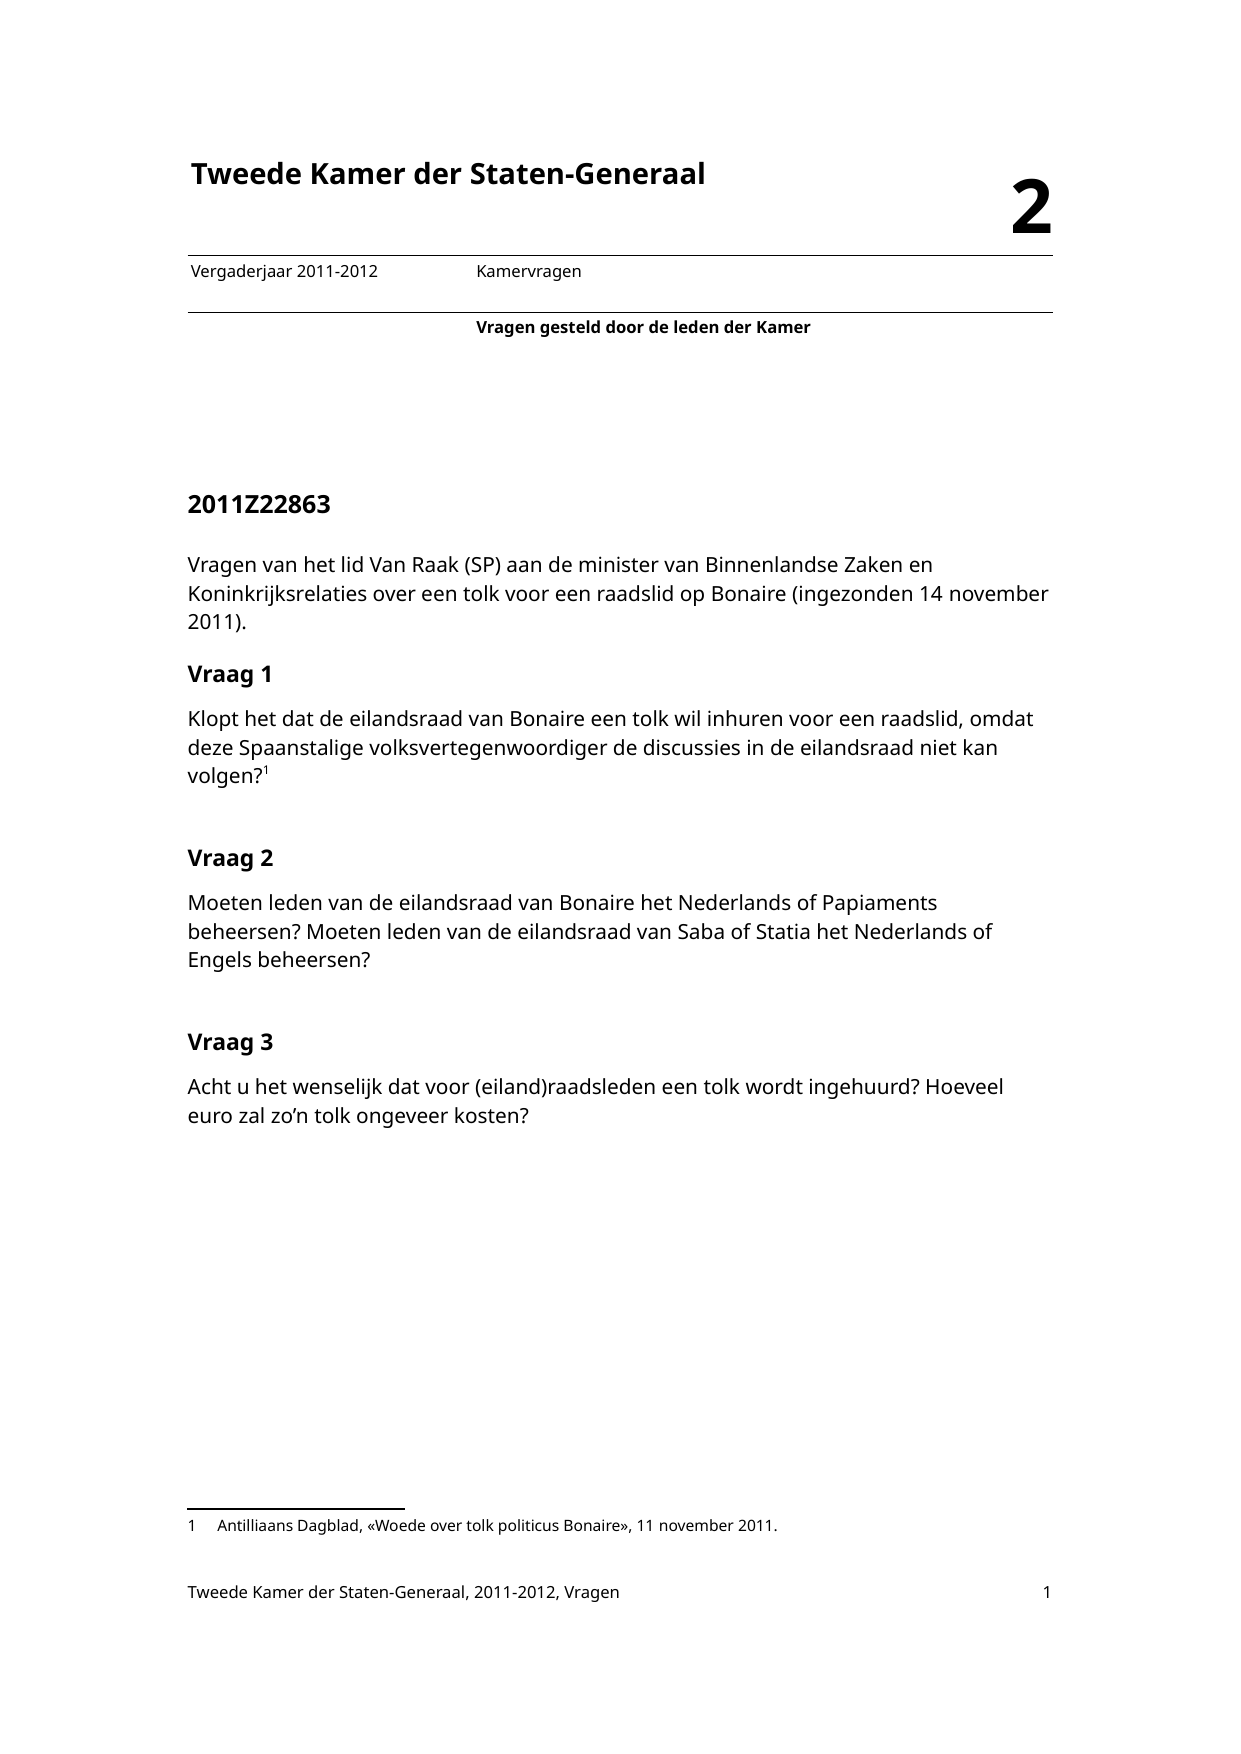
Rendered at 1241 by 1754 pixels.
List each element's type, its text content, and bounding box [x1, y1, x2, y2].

table_header 2 [880, 150, 1053, 255]
text Acht u het wenselijk dat voor (eiland)raadsleden een tolk wordt ingehuurd? Hoeveel euro zal zo’n tolk ongeveer kosten? [187, 1072, 1053, 1129]
text Klopt het dat de eilandsraad van Bonaire een tolk wil inhuren voor een raadslid, omdat deze Spaanstalige volksvertegenwoordiger de discussies in de eilandsraad niet kan volgen? [187, 704, 1053, 790]
text 2011Z22863 [187, 487, 1053, 521]
subtitle Vraag 3 [187, 1026, 1053, 1057]
text Antilliaans Dagblad, «Woede over tolk politicus Bonaire», 11 november 2011. [187, 1508, 1053, 1536]
text Moeten leden van de eilandsraad van Bonaire het Nederlands of Papiaments beheersen? Moeten leden van de eilandsraad van Saba of Statia het Nederlands of Engels beheersen? [187, 888, 1053, 974]
table_cell Kamervragen [473, 256, 1053, 312]
table_cell Vragen gesteld door de leden der Kamer [473, 313, 1053, 339]
table_header Tweede Kamer der Staten-Generaal [188, 150, 879, 255]
subtitle Vraag 1 [187, 658, 1053, 689]
table_cell Vergaderjaar 2011-2012 [188, 256, 473, 312]
text Vragen van het lid Van Raak (SP) aan de minister van Binnenlandse Zaken en Koninkrijksrelaties over een tolk voor een raadslid op Bonaire (ingezonden 14 november 2011). [187, 550, 1053, 636]
table_cell [188, 313, 473, 339]
subtitle Vraag 2 [187, 842, 1053, 873]
